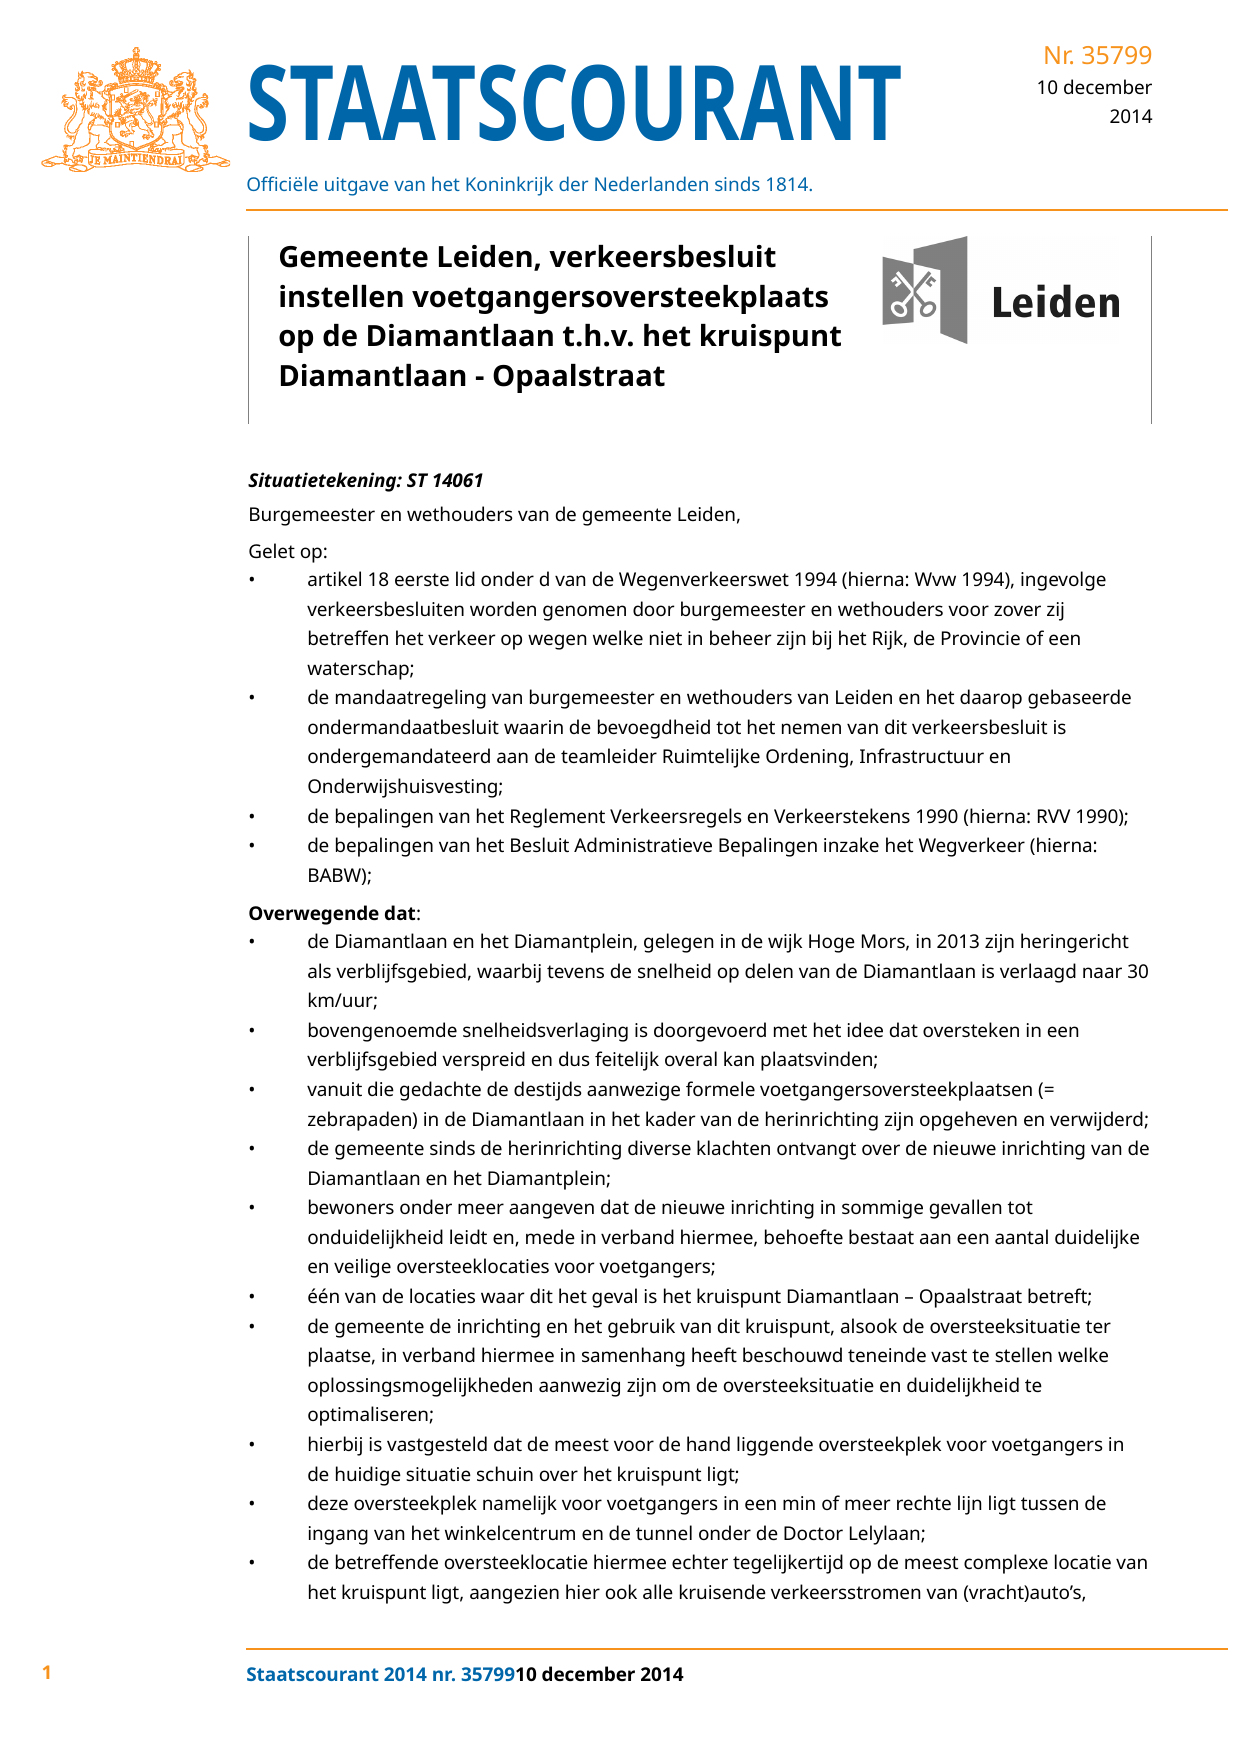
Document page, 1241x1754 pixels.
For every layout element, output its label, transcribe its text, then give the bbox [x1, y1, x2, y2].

text Burgemeester en wethouders van de gemeente Leiden, [248, 501, 1152, 527]
list de bepalingen van het Besluit Administratieve Bepalingen inzake het Wegverkeer (hierna: BABW); [248, 832, 1152, 888]
list de betreffende oversteeklocatie hiermee echter tegelijkertijd op de meest complexe locatie van het kruispunt ligt, aangezien hier ook alle kruisende verkeersstromen van (vracht)auto’s, [248, 1549, 1152, 1605]
list één van de locaties waar dit het geval is het kruispunt Diamantlaan – Opaalstraat betreft; [248, 1283, 1152, 1309]
text Gelet op: [248, 538, 1152, 564]
picture [41, 47, 231, 172]
list bovengenoemde snelheidsverlaging is doorgevoerd met het idee dat oversteken in een verblijfsgebied verspreid en dus feitelijk overal kan plaatsvinden; [248, 1017, 1152, 1072]
list de gemeente sinds de herinrichting diverse klachten ontvangt over de nieuwe inrichting van de Diamantlaan en het Diamantplein; [248, 1135, 1152, 1191]
list artikel 18 eerste lid onder d van de Wegenverkeerswet 1994 (hierna: Wvw 1994), ingevolge verkeersbesluiten worden genomen door burgemeester en wethouders voor zover zij betreffen het verkeer op wegen welke niet in beheer zijn bij het Rijk, de Provincie of een waterschap; [248, 566, 1152, 681]
list vanuit die gedachte de destijds aanwezige formele voetgangersoversteekplaatsen (= zebrapaden) in de Diamantlaan in het kader van de herinrichting zijn opgeheven en verwijderd; [248, 1076, 1152, 1132]
list hierbij is vastgesteld dat de meest voor de hand liggende oversteekplek voor voetgangers in de huidige situatie schuin over het kruispunt ligt; [248, 1431, 1152, 1487]
list de bepalingen van het Reglement Verkeersregels en Verkeerstekens 1990 (hierna: RVV 1990); [248, 803, 1152, 829]
text Overwegende dat: [248, 900, 1152, 926]
list de Diamantlaan en het Diamantplein, gelegen in de wijk Hoge Mors, in 2013 zijn heringericht als verblijfsgebied, waarbij tevens de snelheid op delen van de Diamantlaan is verlaagd naar 30 km/uur; [248, 928, 1152, 1013]
picture [882, 236, 1119, 344]
text Situatietekening: ST 14061 [248, 467, 1152, 493]
table_header Gemeente Leiden, verkeersbesluit instellen voetgangersoversteekplaats op de Diamantlaan t.h.v. het kruispunt Diamantlaan - Opaalstraat [249, 236, 850, 424]
list de mandaatregeling van burgemeester en wethouders van Leiden en het daarop gebaseerde ondermandaatbesluit waarin de bevoegdheid tot het nemen van dit verkeersbesluit is ondergemandateerd aan de teamleider Ruimtelijke Ordening, Infrastructuur en Onderwijshuisvesting; [248, 684, 1152, 799]
list deze oversteekplek namelijk voor voetgangers in een min of meer rechte lijn ligt tussen de ingang van het winkelcentrum en de tunnel onder de Doctor Lelylaan; [248, 1490, 1152, 1546]
list bewoners onder meer aangeven dat de nieuwe inrichting in sommige gevallen tot onduidelijkheid leidt en, mede in verband hiermee, behoefte bestaat aan een aantal duidelijke en veilige oversteeklocaties voor voetgangers; [248, 1194, 1152, 1279]
table_header [850, 236, 1151, 424]
list de gemeente de inrichting en het gebruik van dit kruispunt, alsook de oversteeksituatie ter plaatse, in verband hiermee in samenhang heeft beschouwd teneinde vast te stellen welke oplossingsmogelijkheden aanwezig zijn om de oversteeksituatie en duidelijkheid te optimaliseren; [248, 1313, 1152, 1427]
